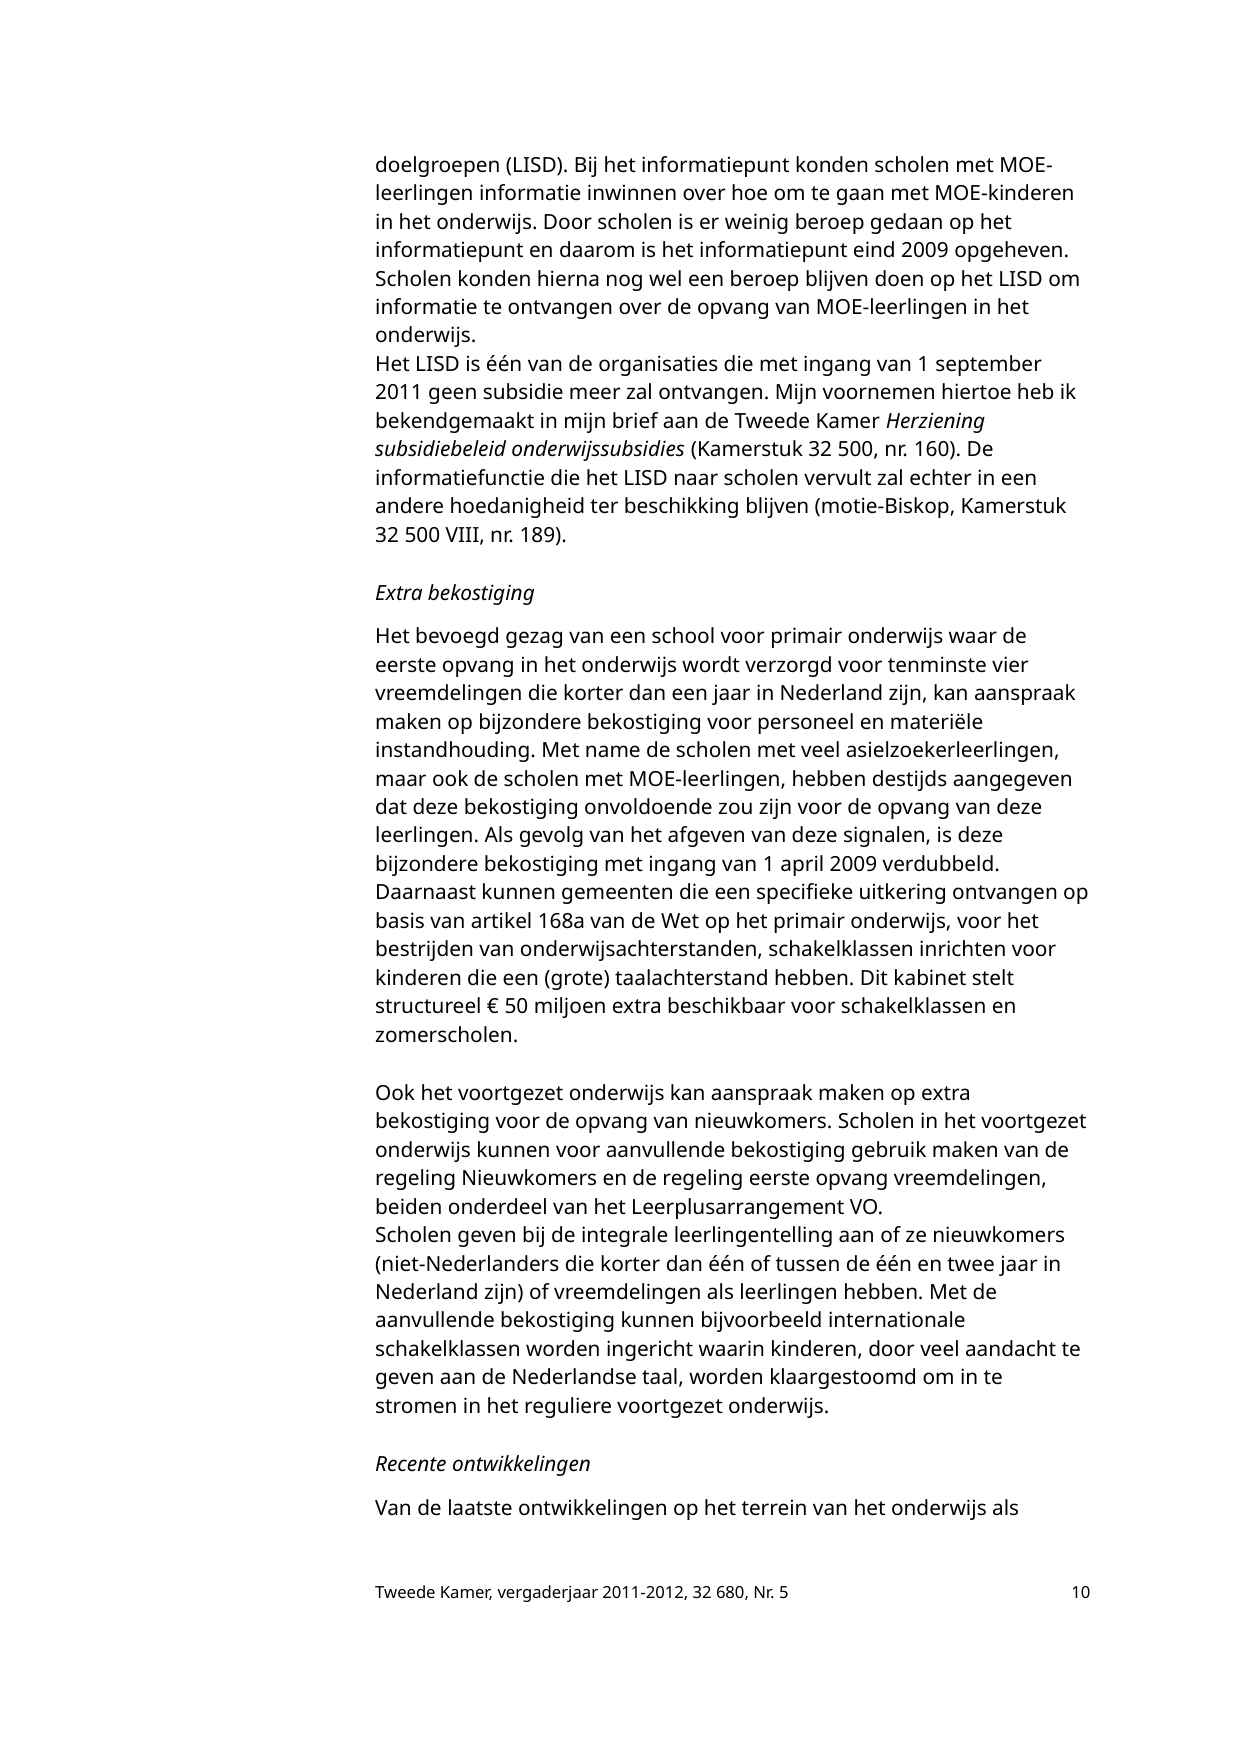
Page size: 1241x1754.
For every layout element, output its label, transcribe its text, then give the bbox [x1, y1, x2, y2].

text Daarnaast kunnen gemeenten die een specifieke uitkering ontvangen op basis van artikel 168a van de Wet op het primair onderwijs, voor het bestrijden van onderwijsachterstanden, schakelklassen inrichten voor kinderen die een (grote) taalachterstand hebben. Dit kabinet stelt structureel € 50 miljoen extra beschikbaar voor schakelklassen en zomerscholen. [375, 877, 1090, 1048]
text Van de laatste ontwikkelingen op het terrein van het onderwijs als [375, 1493, 1090, 1521]
text doelgroepen (LISD). Bij het informatiepunt konden scholen met MOE-leerlingen informatie inwinnen over hoe om te gaan met MOE-kinderen in het onderwijs. Door scholen is er weinig beroep gedaan op het informatiepunt en daarom is het informatiepunt eind 2009 opgeheven. Scholen konden hierna nog wel een beroep blijven doen op het LISD om informatie te ontvangen over de opvang van MOE-leerlingen in het onderwijs. [375, 150, 1090, 349]
text Scholen geven bij de integrale leerlingentelling aan of ze nieuwkomers (niet-Nederlanders die korter dan één of tussen de één en twee jaar in Nederland zijn) of vreemdelingen als leerlingen hebben. Met de aanvullende bekostiging kunnen bijvoorbeeld internationale schakelklassen worden ingericht waarin kinderen, door veel aandacht te geven aan de Nederlandse taal, worden klaargestoomd om in te stromen in het reguliere voortgezet onderwijs. [375, 1220, 1090, 1419]
text Recente ontwikkelingen [375, 1449, 1090, 1478]
text Extra bekostiging [375, 578, 1090, 607]
text Ook het voortgezet onderwijs kan aanspraak maken op extra bekostiging voor de opvang van nieuwkomers. Scholen in het voortgezet onderwijs kunnen voor aanvullende bekostiging gebruik maken van de regeling Nieuwkomers en de regeling eerste opvang vreemdelingen, beiden onderdeel van het Leerplusarrangement VO. [375, 1078, 1090, 1220]
text Het bevoegd gezag van een school voor primair onderwijs waar de eerste opvang in het onderwijs wordt verzorgd voor tenminste vier vreemdelingen die korter dan een jaar in Nederland zijn, kan aanspraak maken op bijzondere bekostiging voor personeel en materiële instandhouding. Met name de scholen met veel asielzoekerleerlingen, maar ook de scholen met MOE-leerlingen, hebben destijds aangegeven dat deze bekostiging onvoldoende zou zijn voor de opvang van deze leerlingen. Als gevolg van het afgeven van deze signalen, is deze bijzondere bekostiging met ingang van 1 april 2009 verdubbeld. [375, 622, 1090, 877]
text Het LISD is één van de organisaties die met ingang van 1 september 2011 geen subsidie meer zal ontvangen. Mijn voornemen hiertoe heb ik bekendgemaakt in mijn brief aan de Tweede Kamer Herziening subsidiebeleid onderwijssubsidies (Kamerstuk 32 500, nr. 160). De informatiefunctie die het LISD naar scholen vervult zal echter in een andere hoedanigheid ter beschikking blijven (motie-Biskop, Kamerstuk 32 500 VIII, nr. 189). [375, 349, 1090, 548]
